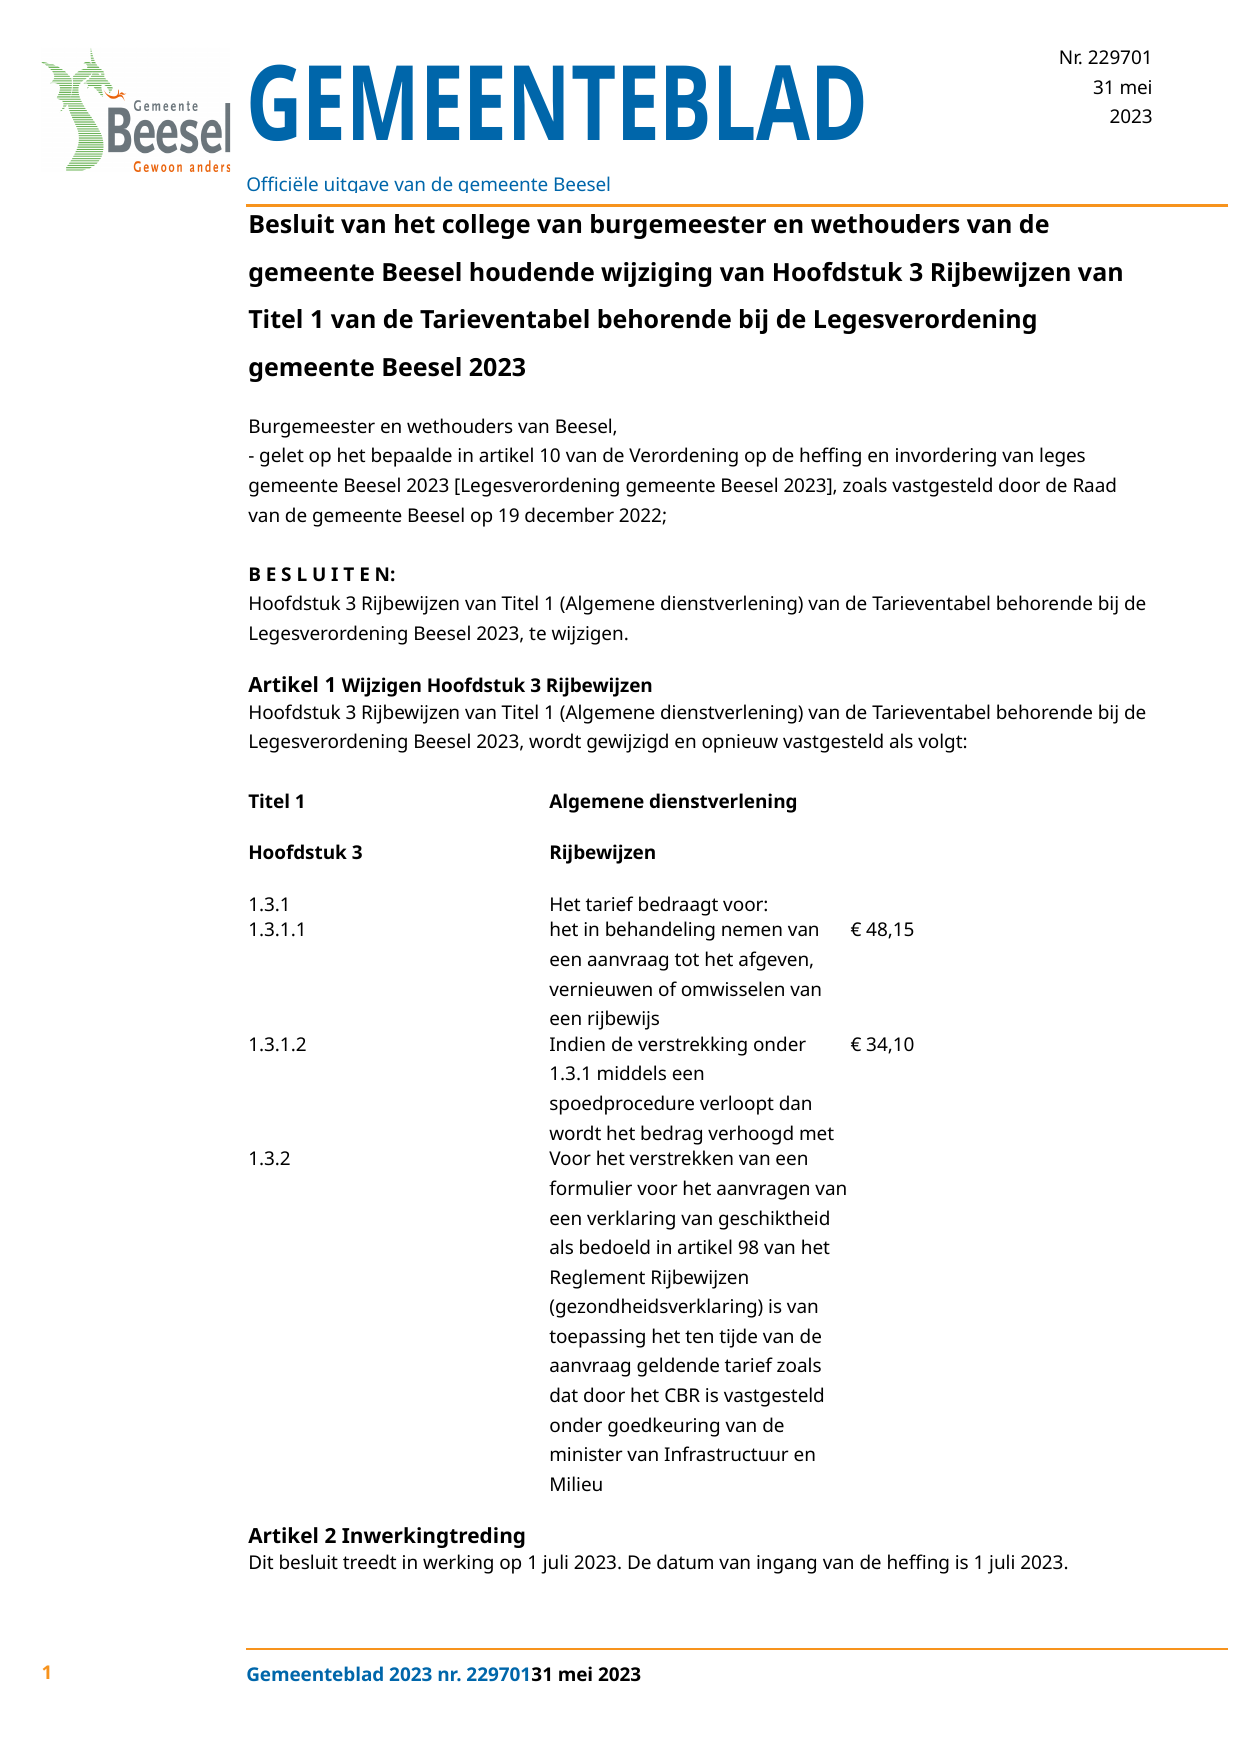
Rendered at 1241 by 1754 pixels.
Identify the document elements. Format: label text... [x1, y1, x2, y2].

table_cell Voor het verstrekken van een formulier voor het aanvragen van een verklaring van geschiktheid als bedoeld in artikel 98 van het Reglement Rijbewijzen (gezondheidsverklaring) is van toepassing het ten tijde van de aanvraag geldende tarief zoals dat door het CBR is vastgesteld onder goedkeuring van de minister van Infrastructuur en Milieu [549, 1146, 850, 1497]
table_cell Hoofdstuk 3 [248, 839, 549, 865]
table_cell 1.3.2 [248, 1146, 549, 1497]
table_cell [850, 1146, 1152, 1497]
text Dit besluit treedt in werking op 1 juli 2023. De datum van ingang van de heffing is 1 juli 2023. [248, 1549, 1152, 1575]
table_cell Rijbewijzen [549, 839, 850, 865]
table_cell [850, 891, 1152, 917]
table_cell [850, 814, 1152, 839]
table_cell [549, 865, 850, 891]
table_cell [549, 814, 850, 839]
table_cell [850, 865, 1152, 891]
table_cell 1.3.1.2 [248, 1031, 549, 1146]
table_header Algemene dienstverlening [549, 788, 850, 814]
table_cell [850, 839, 1152, 865]
table_cell € 48,15 [850, 917, 1152, 1031]
table_header Titel 1 [248, 788, 549, 814]
text Burgemeester en wethouders van Beesel, [248, 413, 1152, 439]
table_cell het in behandeling nemen van een aanvraag tot het afgeven, vernieuwen of omwisselen van een rijbewijs [549, 917, 850, 1031]
table_cell € 34,10 [850, 1031, 1152, 1146]
table_cell [248, 814, 549, 839]
table_cell Het tarief bedraagt voor: [549, 891, 850, 917]
table_cell [248, 865, 549, 891]
text Besluit van het college van burgemeester en wethouders van de gemeente Beesel houdende wijziging van Hoofdstuk 3 Rijbewijzen van Titel 1 van de Tarieventabel behorende bij de Legesverordening gemeente Beesel 2023 [248, 207, 1152, 384]
text B E S L U I T E N: [248, 561, 1152, 587]
text Hoofdstuk 3 Rijbewijzen van Titel 1 (Algemene dienstverlening) van de Tarieventabel behorende bij de Legesverordening Beesel 2023, te wijzigen. [248, 591, 1152, 646]
text Artikel 2 Inwerkingtreding [248, 1521, 1152, 1549]
text Hoofdstuk 3 Rijbewijzen van Titel 1 (Algemene dienstverlening) van de Tarieventabel behorende bij de Legesverordening Beesel 2023, wordt gewijzigd en opnieuw vastgesteld als volgt: [248, 699, 1152, 754]
text Artikel 1 Wijzigen Hoofdstuk 3 Rijbewijzen [248, 671, 1152, 699]
table_cell Indien de verstrekking onder 1.3.1 middels een spoedprocedure verloopt dan wordt het bedrag verhoogd met [549, 1031, 850, 1146]
table_cell 1.3.1 [248, 891, 549, 917]
picture [41, 47, 231, 172]
table_cell 1.3.1.1 [248, 917, 549, 1031]
table_header [850, 788, 1152, 814]
text - gelet op het bepaalde in artikel 10 van de Verordening op de heffing en invordering van leges gemeente Beesel 2023 [Legesverordening gemeente Beesel 2023], zoals vastgesteld door de Raad van de gemeente Beesel op 19 december 2022; [248, 443, 1152, 528]
